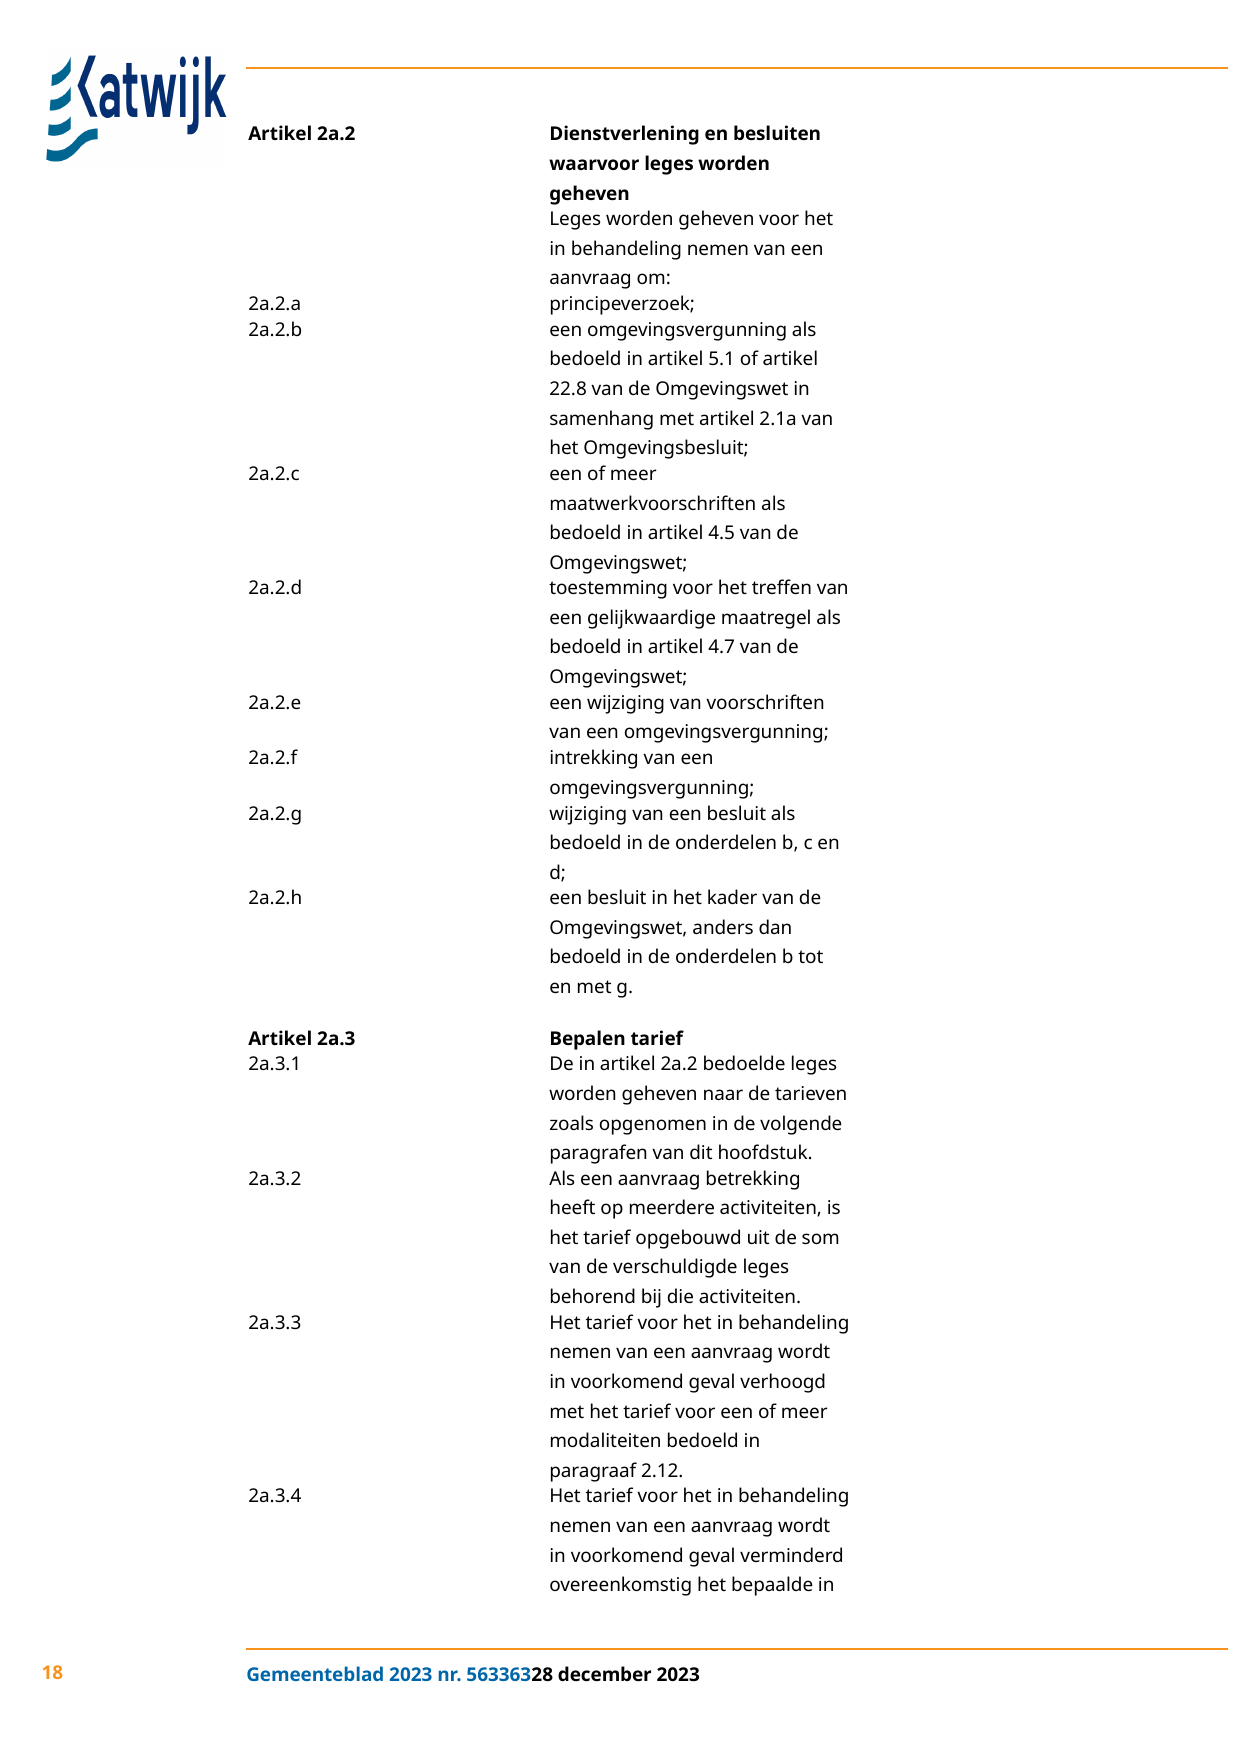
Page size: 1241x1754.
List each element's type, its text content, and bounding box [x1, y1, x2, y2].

table_cell 2a.2.g [248, 800, 549, 884]
table_cell [549, 95, 850, 121]
table_cell [248, 205, 549, 290]
table_cell 2a.2.e [248, 689, 549, 744]
table_cell [850, 1309, 1152, 1483]
table_cell [850, 800, 1152, 884]
table_cell [850, 1483, 1152, 1597]
table_cell Artikel 2a.2 [248, 121, 549, 205]
table_cell 2a.3.2 [248, 1165, 549, 1309]
table_cell Artikel 2a.3 [248, 1025, 549, 1051]
table_cell 2a.3.3 [248, 1309, 549, 1483]
table_cell 2a.2.d [248, 575, 549, 689]
table_cell 2a.2.h [248, 885, 549, 999]
table_cell [850, 744, 1152, 800]
table_cell 2a.3.4 [248, 1483, 549, 1597]
table_cell intrekking van een omgevingsvergunning; [549, 744, 850, 800]
table_cell Leges worden geheven voor het in behandeling nemen van een aanvraag om: [549, 205, 850, 290]
table_cell een omgevingsvergunning als bedoeld in artikel 5.1 of artikel 22.8 van de Omgevingswet in samenhang met artikel 2.1a van het Omgevingsbesluit; [549, 316, 850, 460]
table_cell Als een aanvraag betrekking heeft op meerdere activiteiten, is het tarief opgebouwd uit de som van de verschuldigde leges behorend bij die activiteiten. [549, 1165, 850, 1309]
table_cell [850, 1025, 1152, 1051]
table_cell [850, 121, 1152, 205]
table_cell [850, 999, 1152, 1025]
table_cell een besluit in het kader van de Omgevingswet, anders dan bedoeld in de onderdelen b tot en met g. [549, 885, 850, 999]
table_cell een wijziging van voorschriften van een omgevingsvergunning; [549, 689, 850, 744]
table_cell 2a.2.f [248, 744, 549, 800]
table_cell [850, 1051, 1152, 1165]
table_cell 2a.3.1 [248, 1051, 549, 1165]
table_cell 2a.2.c [248, 460, 549, 574]
table_cell Het tarief voor het in behandeling nemen van een aanvraag wordt in voorkomend geval verhoogd met het tarief voor een of meer modaliteiten bedoeld in paragraaf 2.12. [549, 1309, 850, 1483]
table_cell Bepalen tarief [549, 1025, 850, 1051]
picture [41, 47, 231, 172]
table_cell een of meer maatwerkvoorschriften als bedoeld in artikel 4.5 van de Omgevingswet; [549, 460, 850, 574]
table_cell [850, 885, 1152, 999]
table_cell De in artikel 2a.2 bedoelde leges worden geheven naar de tarieven zoals opgenomen in de volgende paragrafen van dit hoofdstuk. [549, 1051, 850, 1165]
table_cell [850, 689, 1152, 744]
table_cell toestemming voor het treffen van een gelijkwaardige maatregel als bedoeld in artikel 4.7 van de Omgevingswet; [549, 575, 850, 689]
table_cell [248, 95, 549, 121]
table_cell [850, 290, 1152, 316]
table_cell principeverzoek; [549, 290, 850, 316]
table_cell [850, 95, 1152, 121]
table_cell [850, 1165, 1152, 1309]
table_cell [850, 316, 1152, 460]
table_cell 2a.2.a [248, 290, 549, 316]
table_cell [248, 999, 549, 1025]
table_cell wijziging van een besluit als bedoeld in de onderdelen b, c en d; [549, 800, 850, 884]
table_cell [549, 999, 850, 1025]
table_cell Het tarief voor het in behandeling nemen van een aanvraag wordt in voorkomend geval verminderd overeenkomstig het bepaalde in [549, 1483, 850, 1597]
table_cell 2a.2.b [248, 316, 549, 460]
table_cell [850, 460, 1152, 574]
table_cell Dienstverlening en besluiten waarvoor leges worden geheven [549, 121, 850, 205]
table_cell [850, 575, 1152, 689]
table_cell [850, 205, 1152, 290]
